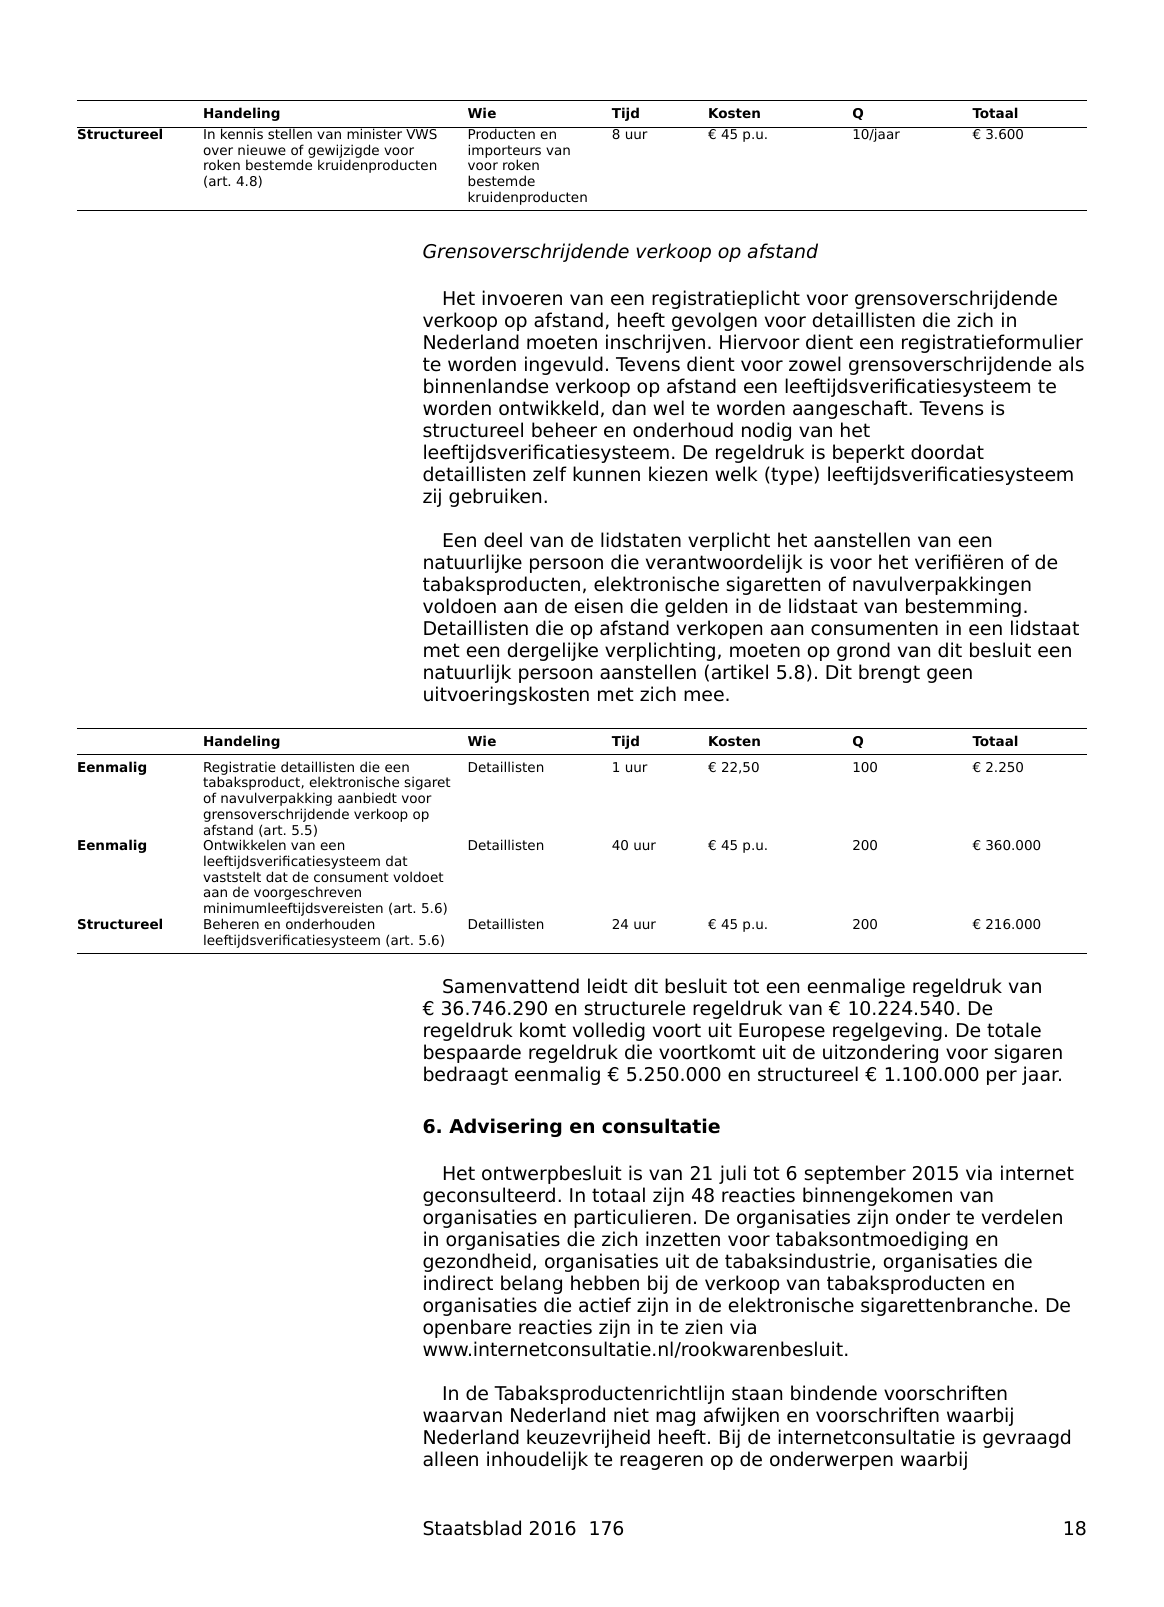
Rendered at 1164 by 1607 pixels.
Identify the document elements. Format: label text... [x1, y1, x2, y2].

table_cell Detaillisten [461, 755, 606, 838]
table_cell € 360.000 [966, 838, 1087, 917]
table_cell 1 uur [606, 755, 702, 838]
table_cell Producten en importeurs van voor roken bestemde kruidenproducten [461, 128, 606, 210]
table_header Handeling [197, 729, 461, 754]
table_header Wie [461, 101, 606, 127]
table_cell 8 uur [606, 128, 702, 210]
text In de Tabaksproductenrichtlijn staan bindende voorschriften waarvan Nederland niet mag afwijken en voorschriften waarbij Nederland keuzevrijheid heeft. Bij de internetconsultatie is gevraagd alleen inhoudelijk te reageren op de onderwerpen waarbij [422, 1383, 1087, 1471]
table_cell € 45 p.u. [702, 917, 846, 953]
table_cell Beheren en onderhouden leeftijdsverificatiesysteem (art. 5.6) [197, 917, 461, 953]
table_header Wie [461, 729, 606, 754]
table_cell Structureel [77, 128, 197, 210]
table_header Handeling [197, 101, 461, 127]
subtitle 6. Advisering en consultatie [422, 1116, 1087, 1138]
text Het invoeren van een registratieplicht voor grensoverschrijdende verkoop op afstand, heeft gevolgen voor detaillisten die zich in Nederland moeten inschrijven. Hiervoor dient een registratieformulier te worden ingevuld. Tevens dient voor zowel grensoverschrijdende als binnenlandse verkoop op afstand een leeftijdsverificatiesysteem te worden ontwikkeld, dan wel te worden aangeschaft. Tevens is structureel beheer en onderhoud nodig van het leeftijdsverificatiesysteem. De regeldruk is beperkt doordat detaillisten zelf kunnen kiezen welk (type) leeftijdsverificatiesysteem zij gebruiken. [422, 288, 1087, 508]
table_cell € 45 p.u. [702, 838, 846, 917]
table_cell € 3.600 [966, 128, 1087, 210]
subtitle Grensoverschrijdende verkoop op afstand [422, 241, 1087, 263]
table_cell 100 [846, 755, 966, 838]
table_header Q [846, 101, 966, 127]
table_cell In kennis stellen van minister VWS over nieuwe of gewijzigde voor roken bestemde kruidenproducten (art. 4.8) [197, 128, 461, 210]
table_cell 200 [846, 838, 966, 917]
table_cell € 45 p.u. [702, 128, 846, 210]
text Het ontwerpbesluit is van 21 juli tot 6 september 2015 via internet geconsulteerd. In totaal zijn 48 reacties binnengekomen van organisaties en particulieren. De organisaties zijn onder te verdelen in organisaties die zich inzetten voor tabaksontmoediging en gezondheid, organisaties uit de tabaksindustrie, organisaties die indirect belang hebben bij de verkoop van tabaksproducten en organisaties die actief zijn in de elektronische sigarettenbranche. De openbare reacties zijn in te zien via www.internetconsultatie.nl/rookwarenbesluit. [422, 1163, 1087, 1361]
table_header Kosten [702, 101, 846, 127]
table_header Tijd [606, 729, 702, 754]
table_header Kosten [702, 729, 846, 754]
table_cell Ontwikkelen van een leeftijdsverificatiesysteem dat vaststelt dat de consument voldoet aan de voorgeschreven minimumleeftijdsvereisten (art. 5.6) [197, 838, 461, 917]
text Een deel van de lidstaten verplicht het aanstellen van een natuurlijke persoon die verantwoordelijk is voor het verifiëren of de tabaksproducten, elektronische sigaretten of navulverpakkingen voldoen aan de eisen die gelden in de lidstaat van bestemming. Detaillisten die op afstand verkopen aan consumenten in een lidstaat met een dergelijke verplichting, moeten op grond van dit besluit een natuurlijk persoon aanstellen (artikel 5.8). Dit brengt geen uitvoeringskosten met zich mee. [422, 530, 1087, 706]
table_header Totaal [966, 101, 1087, 127]
table_header Totaal [966, 729, 1087, 754]
table_cell 40 uur [606, 838, 702, 917]
table_header Tijd [606, 101, 702, 127]
table_cell 24 uur [606, 917, 702, 953]
table_cell Detaillisten [461, 838, 606, 917]
table_cell Detaillisten [461, 917, 606, 953]
table_header [77, 729, 197, 754]
table_cell € 216.000 [966, 917, 1087, 953]
text Samenvattend leidt dit besluit tot een eenmalige regeldruk van € 36.746.290 en structurele regeldruk van € 10.224.540. De regeldruk komt volledig voort uit Europese regelgeving. De totale bespaarde regeldruk die voortkomt uit de uitzondering voor sigaren bedraagt eenmalig € 5.250.000 en structureel € 1.100.000 per jaar. [422, 976, 1087, 1086]
table_header Q [846, 729, 966, 754]
table_cell 10/jaar [846, 128, 966, 210]
table_cell 200 [846, 917, 966, 953]
table_cell Structureel [77, 917, 197, 953]
table_cell € 22,50 [702, 755, 846, 838]
table_header [77, 101, 197, 127]
table_cell Eenmalig [77, 838, 197, 917]
table_cell Eenmalig [77, 755, 197, 838]
table_cell Registratie detaillisten die een tabaksproduct, elektronische sigaret of navulverpakking aanbiedt voor grensoverschrijdende verkoop op afstand (art. 5.5) [197, 755, 461, 838]
table_cell € 2.250 [966, 755, 1087, 838]
